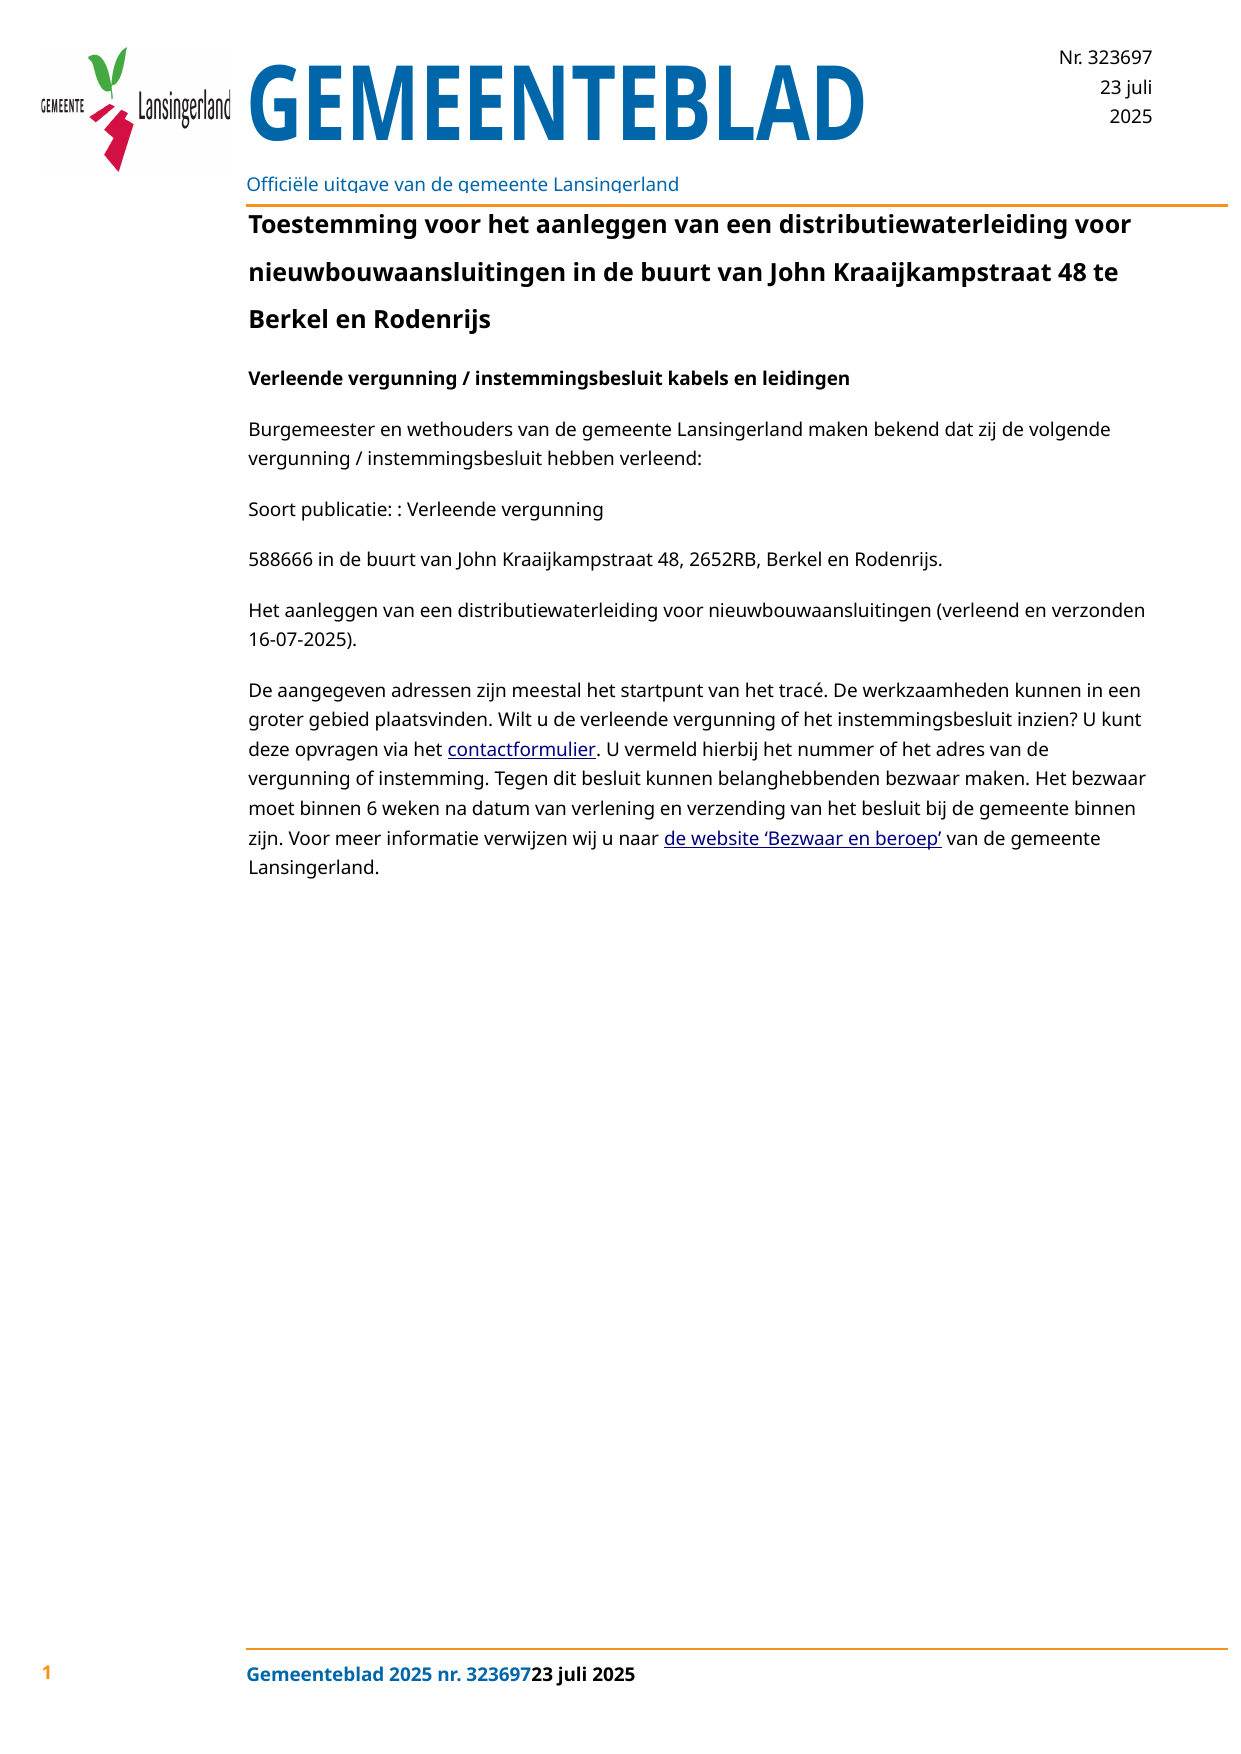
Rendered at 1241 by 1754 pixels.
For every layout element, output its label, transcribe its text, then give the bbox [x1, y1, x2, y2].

picture [41, 47, 231, 172]
text Toestemming voor het aanleggen van een distributiewaterleiding voor nieuwbouwaansluitingen in de buurt van John Kraaijkampstraat 48 te Berkel en Rodenrijs [248, 207, 1152, 336]
text 588666 in de buurt van John Kraaijkampstraat 48, 2652RB, Berkel en Rodenrijs. [248, 546, 1152, 572]
text Soort publicatie: : Verleende vergunning [248, 496, 1152, 522]
text Burgemeester en wethouders van de gemeente Lansingerland maken bekend dat zij de volgende vergunning / instemmingsbesluit hebben verleend: [248, 416, 1152, 471]
text Verleende vergunning / instemmingsbesluit kabels en leidingen [248, 366, 1152, 391]
text Het aanleggen van een distributiewaterleiding voor nieuwbouwaansluitingen (verleend en verzonden 16-07-2025). [248, 597, 1152, 652]
text De aangegeven adressen zijn meestal het startpunt van het tracé. De werkzaamheden kunnen in een groter gebied plaatsvinden. Wilt u de verleende vergunning of het instemmingsbesluit inzien? U kunt deze opvragen via het contactformulier. U vermeld hierbij het nummer of het adres van de vergunning of instemming. Tegen dit besluit kunnen belanghebbenden bezwaar maken. Het bezwaar moet binnen 6 weken na datum van verlening en verzending van het besluit bij de gemeente binnen zijn. Voor meer informatie verwijzen wij u naar de website ‘Bezwaar en beroep’ van de gemeente Lansingerland. [248, 677, 1152, 880]
